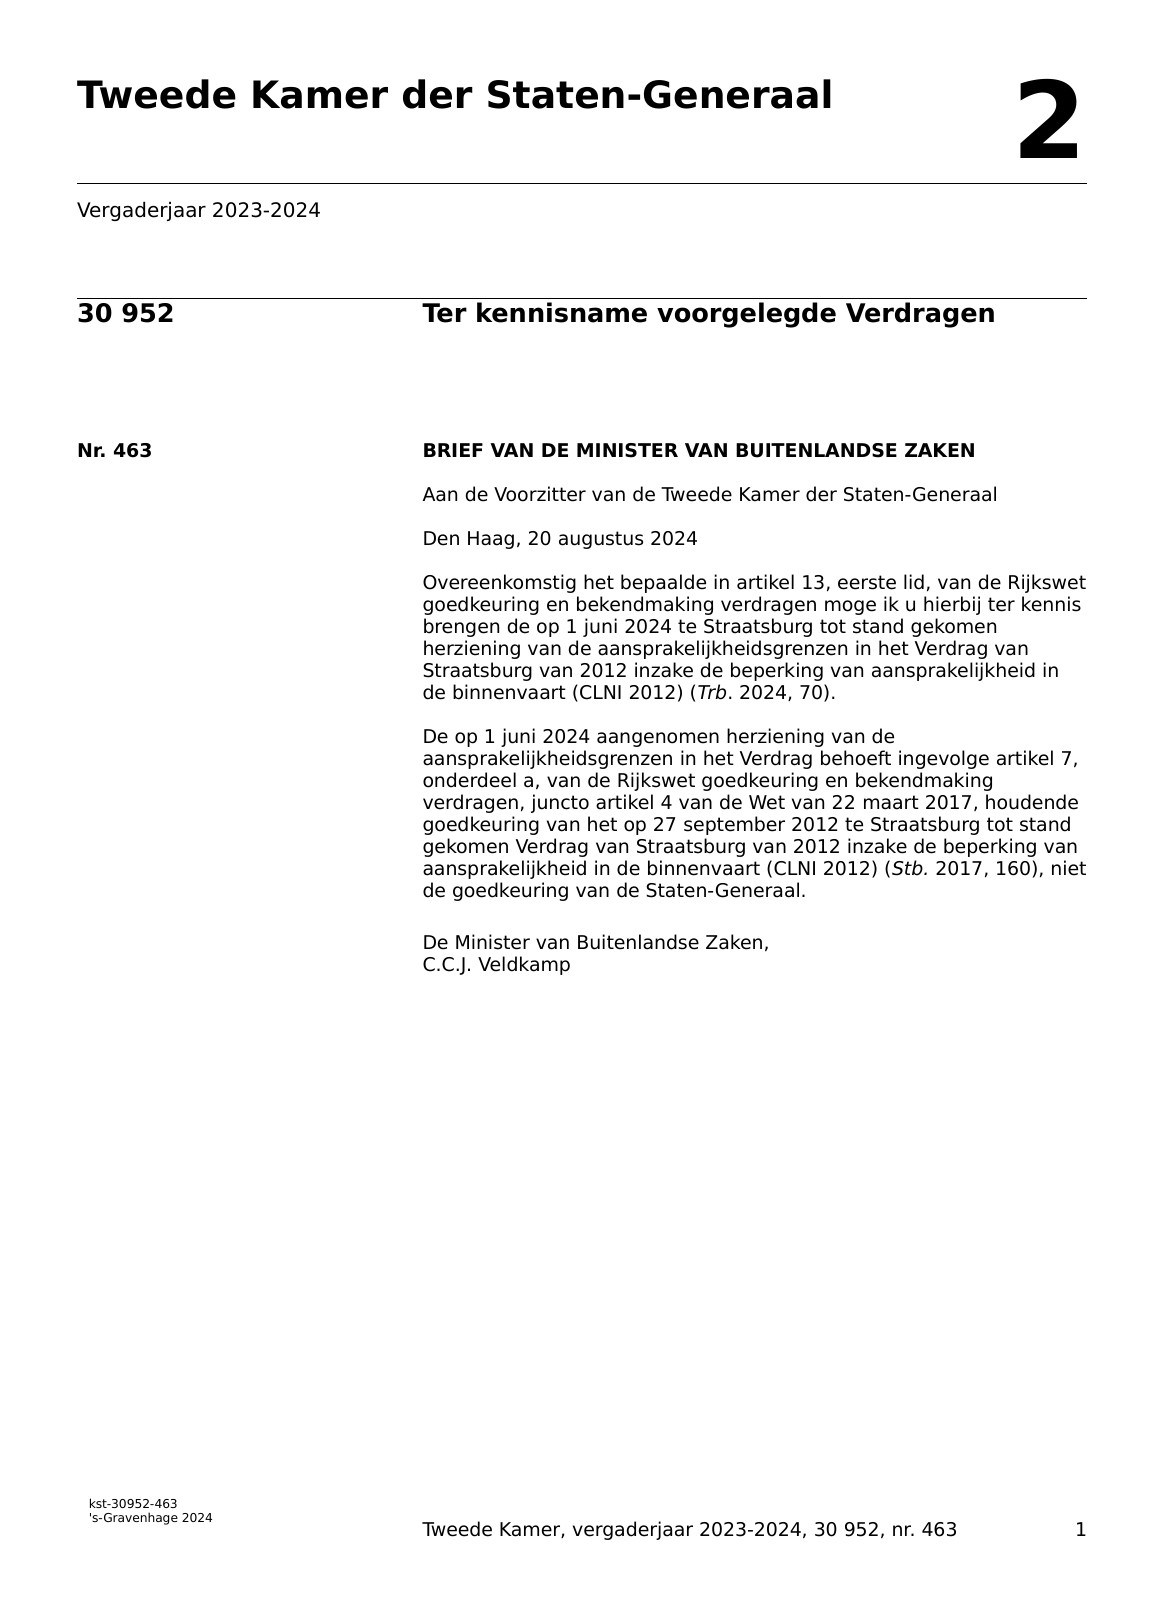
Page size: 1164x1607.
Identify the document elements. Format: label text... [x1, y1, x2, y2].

text Den Haag, 20 augustus 2024 [422, 528, 1087, 550]
table_header 2 [886, 59, 1087, 183]
text De Minister van Buitenlandse Zaken, C.C.J. Veldkamp [422, 932, 1087, 976]
text Overeenkomstig het bepaalde in artikel 13, eerste lid, van de Rijkswet goedkeuring en bekendmaking verdragen moge ik u hierbij ter kennis brengen de op 1 juni 2024 te Straatsburg tot stand gekomen herziening van de aansprakelijkheidsgrenzen in het Verdrag van Straatsburg van 2012 inzake de beperking van aansprakelijkheid in de binnenvaart (CLNI 2012) (Trb. 2024, 70). [422, 572, 1087, 704]
text Aan de Voorzitter van de Tweede Kamer der Staten-Generaal [422, 484, 1087, 506]
text De op 1 juni 2024 aangenomen herziening van de aansprakelijkheidsgrenzen in het Verdrag behoeft ingevolge artikel 7, onderdeel a, van de Rijkswet goedkeuring en bekendmaking verdragen, juncto artikel 4 van de Wet van 22 maart 2017, houdende goedkeuring van het op 27 september 2012 te Straatsburg tot stand gekomen Verdrag van Straatsburg van 2012 inzake de beperking van aansprakelijkheid in de binnenvaart (CLNI 2012) (Stb. 2017, 160), niet de goedkeuring van de Staten-Generaal. [422, 726, 1087, 902]
table_header Tweede Kamer der Staten-Generaal [77, 59, 886, 183]
text kst-30952-463 [88, 1497, 323, 1511]
subtitle Nr. 463 BRIEF VAN DE MINISTER VAN BUITENLANDSE ZAKEN [77, 440, 1087, 462]
table_cell Vergaderjaar 2023-2024 [77, 184, 1087, 298]
subtitle 30 952 Ter kennisname voorgelegde Verdragen [77, 299, 1087, 329]
text 's-Gravenhage 2024 [88, 1511, 323, 1525]
